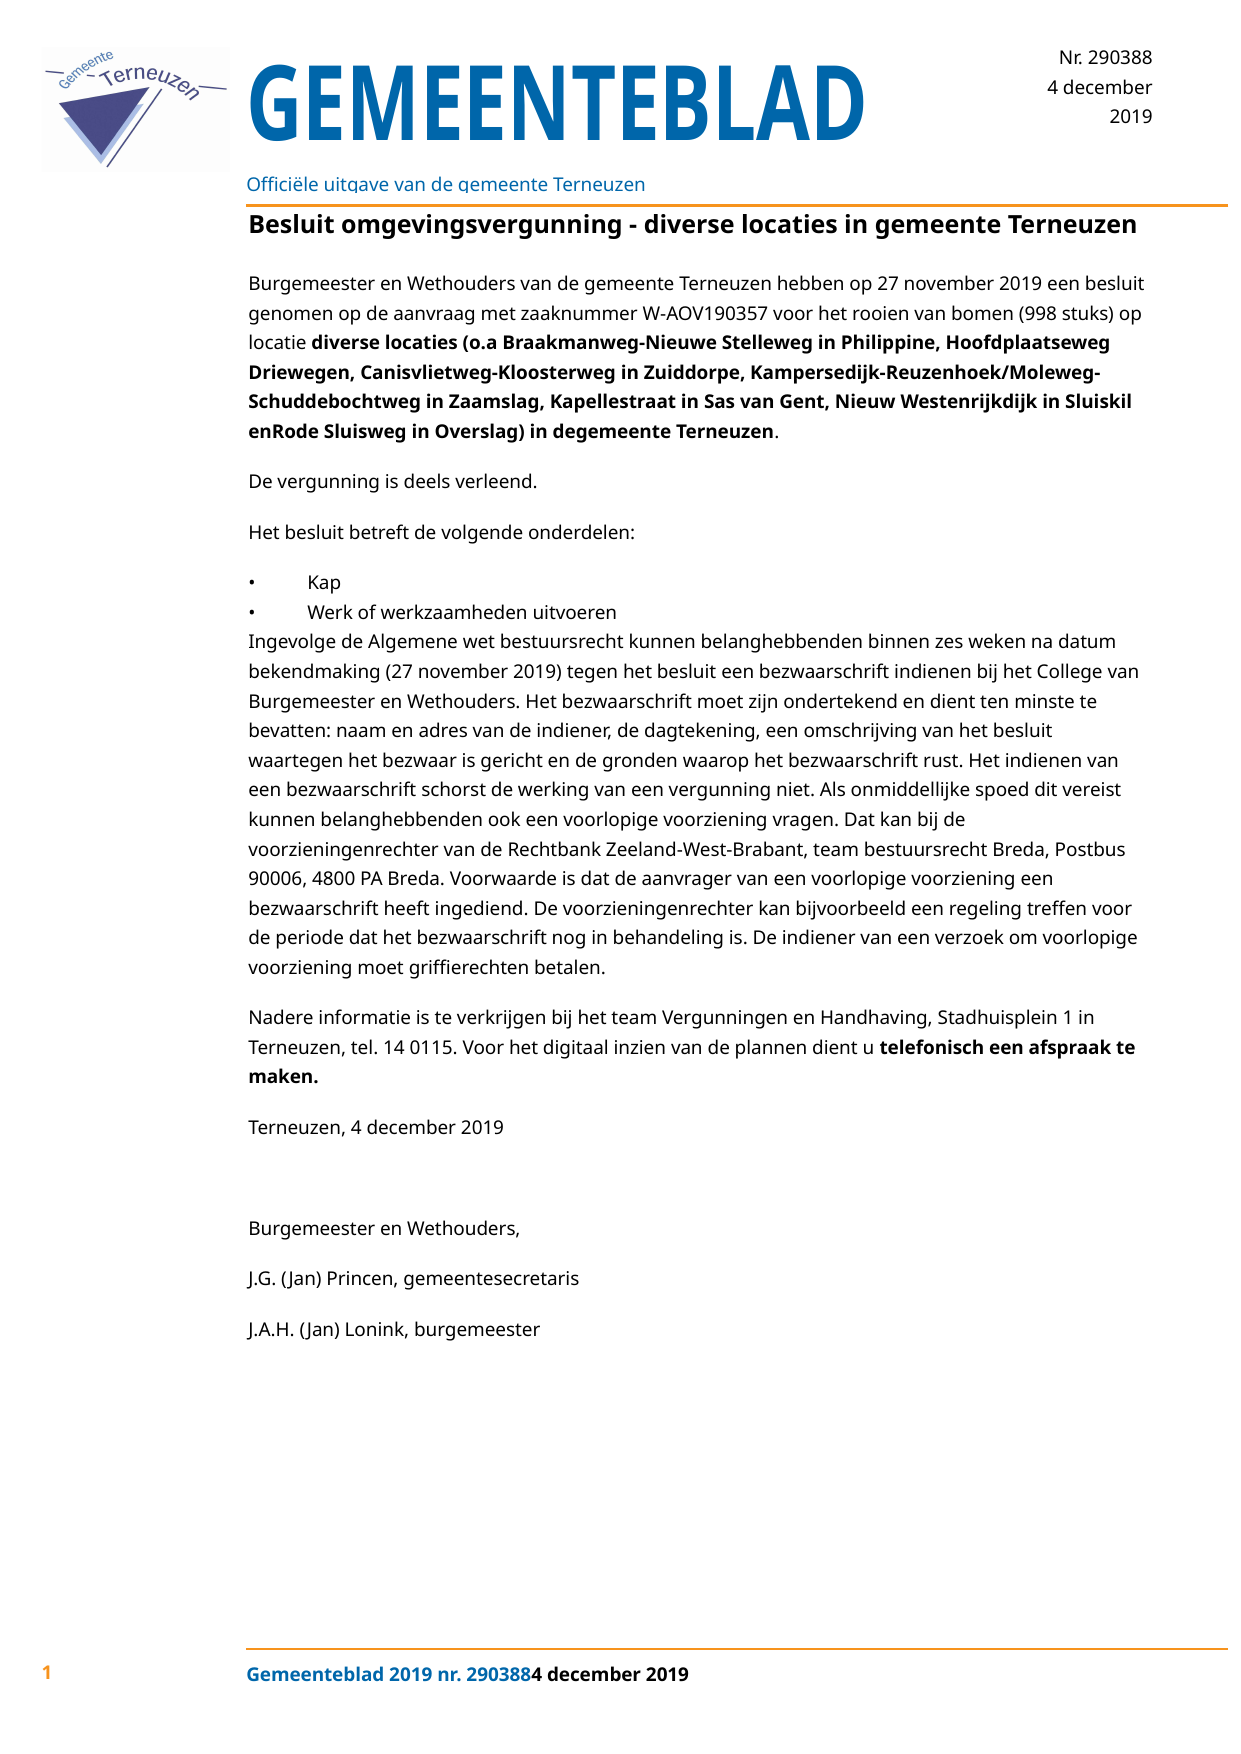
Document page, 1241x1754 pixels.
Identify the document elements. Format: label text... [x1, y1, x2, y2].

picture [41, 47, 231, 172]
text J.A.H. (Jan) Lonink, burgemeester [248, 1316, 1152, 1341]
text De vergunning is deels verleend. [248, 469, 1152, 494]
text Nadere informatie is te verkrijgen bij het team Vergunningen en Handhaving, Stadhuisplein 1 in Terneuzen, tel. 14 0115. Voor het digitaal inzien van de plannen dient u telefonisch een afspraak te maken. [248, 1004, 1152, 1089]
text Terneuzen, 4 december 2019 [248, 1114, 1152, 1140]
list Kap [248, 569, 1152, 595]
text J.G. (Jan) Princen, gemeentesecretaris [248, 1265, 1152, 1291]
text Burgemeester en Wethouders, [248, 1215, 1152, 1241]
text Ingevolge de Algemene wet bestuursrecht kunnen belanghebbenden binnen zes weken na datum bekendmaking (27 november 2019) tegen het besluit een bezwaarschrift indienen bij het College van Burgemeester en Wethouders. Het bezwaarschrift moet zijn ondertekend en dient ten minste te bevatten: naam en adres van de indiener, de dagtekening, een omschrijving van het besluit waartegen het bezwaar is gericht en de gronden waarop het bezwaarschrift rust. Het indienen van een bezwaarschrift schorst de werking van een vergunning niet. Als onmiddellijke spoed dit vereist kunnen belanghebbenden ook een voorlopige voorziening vragen. Dat kan bij de voorzieningenrechter van de Rechtbank Zeeland-West-Brabant, team bestuursrecht Breda, Postbus 90006, 4800 PA Breda. Voorwaarde is dat de aanvrager van een voorlopige voorziening een bezwaarschrift heeft ingediend. De voorzieningenrechter kan bijvoorbeeld een regeling treffen voor de periode dat het bezwaarschrift nog in behandeling is. De indiener van een verzoek om voorlopige voorziening moet griffierechten betalen. [248, 629, 1152, 980]
list Werk of werkzaamheden uitvoeren [248, 599, 1152, 625]
text Het besluit betreft de volgende onderdelen: [248, 519, 1152, 545]
text Burgemeester en Wethouders van de gemeente Terneuzen hebben op 27 november 2019 een besluit genomen op de aanvraag met zaaknummer W-AOV190357 voor het rooien van bomen (998 stuks) op locatie diverse locaties (o.a Braakmanweg-Nieuwe Stelleweg in Philippine, Hoofdplaatseweg Driewegen, Canisvlietweg-Kloosterweg in Zuiddorpe, Kampersedijk-Reuzenhoek/Moleweg-Schuddebochtweg in Zaamslag, Kapellestraat in Sas van Gent, Nieuw Westenrijkdijk in Sluiskil enRode Sluisweg in Overslag) in degemeente Terneuzen. [248, 270, 1152, 444]
text Besluit omgevingsvergunning - diverse locaties in gemeente Terneuzen [248, 207, 1152, 241]
